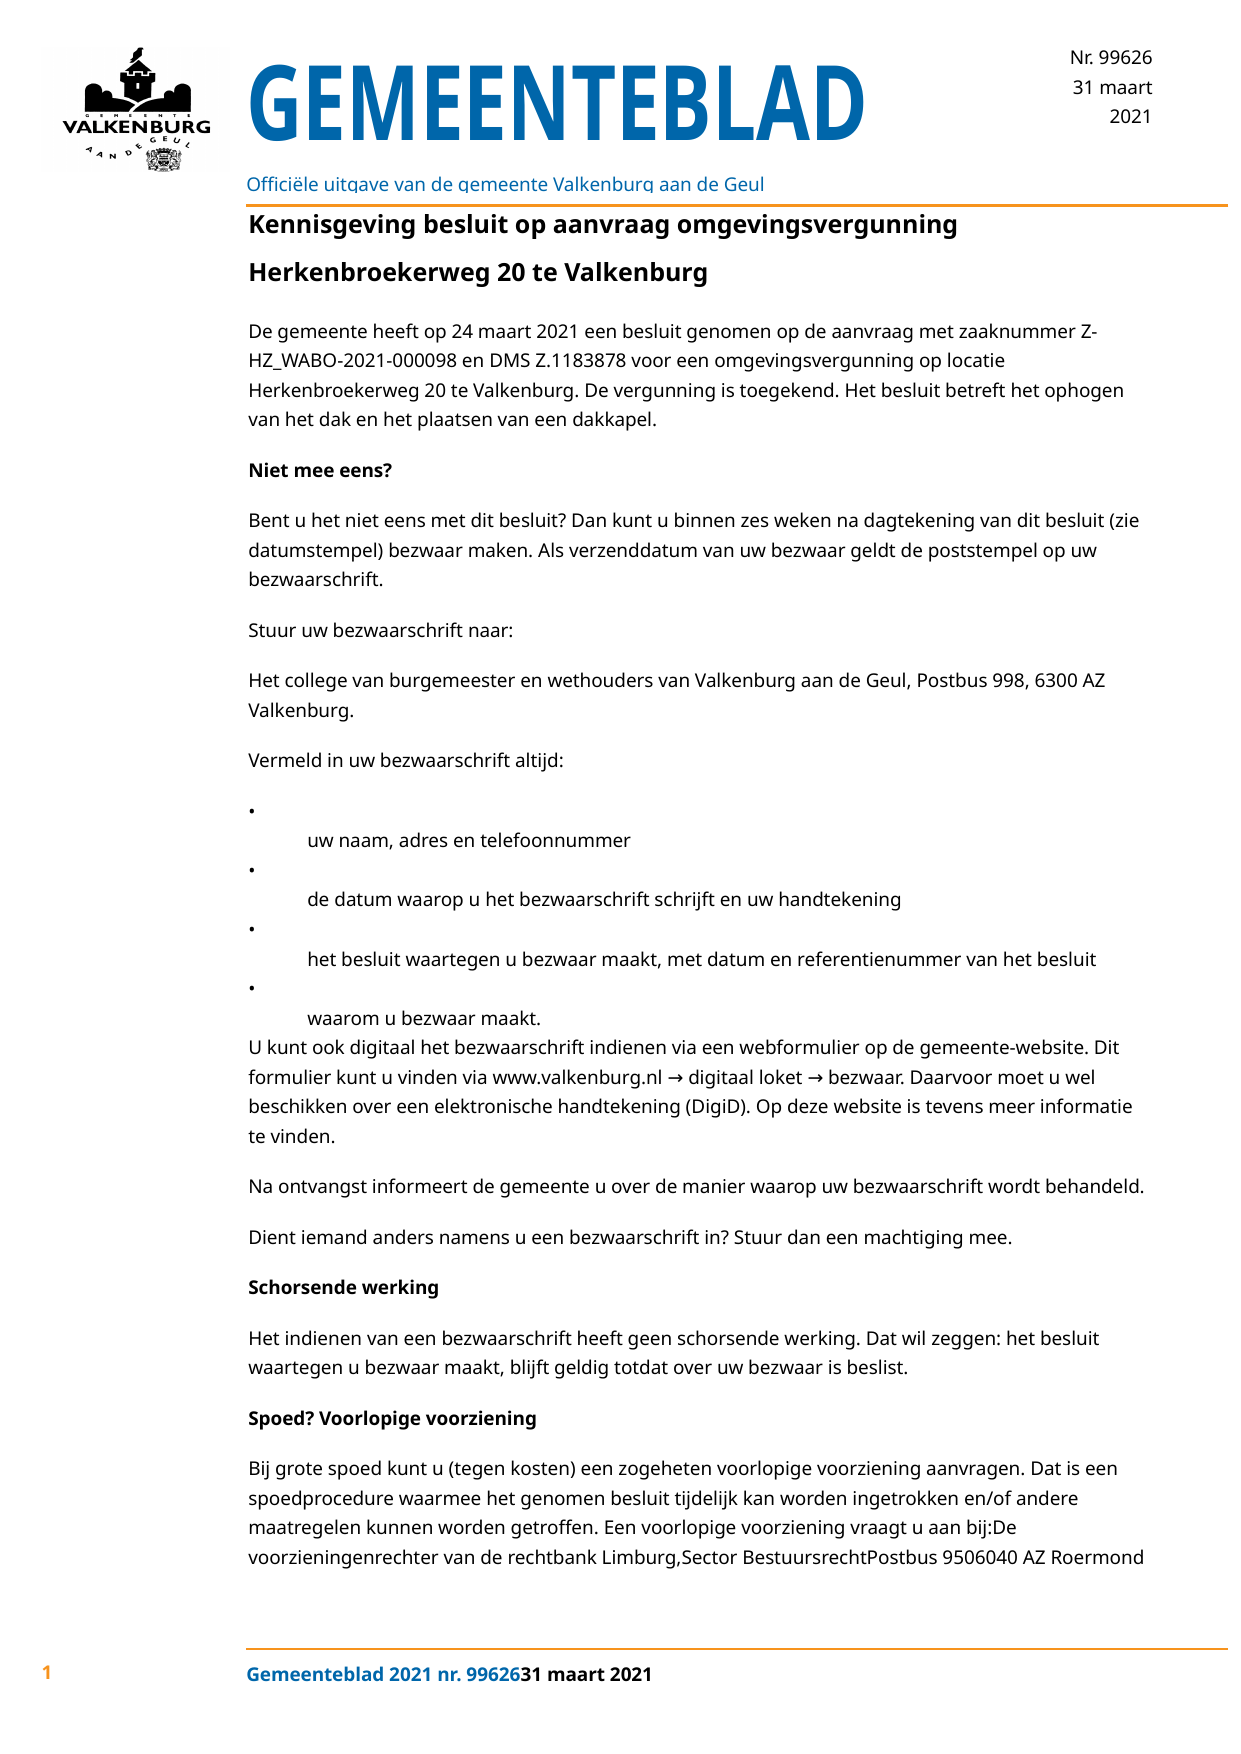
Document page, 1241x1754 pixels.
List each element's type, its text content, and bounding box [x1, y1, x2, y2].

list waarom u bezwaar maakt. [248, 1005, 1152, 1031]
text Het indienen van een bezwaarschrift heeft geen schorsende werking. Dat wil zeggen: het besluit waartegen u bezwaar maakt, blijft geldig totdat over uw bezwaar is beslist. [248, 1325, 1152, 1380]
text Dient iemand anders namens u een bezwaarschrift in? Stuur dan een machtiging mee. [248, 1224, 1152, 1250]
text Vermeld in uw bezwaarschrift altijd: [248, 747, 1152, 773]
text Bij grote spoed kunt u (tegen kosten) een zogeheten voorlopige voorziening aanvragen. Dat is een spoedprocedure waarmee het genomen besluit tijdelijk kan worden ingetrokken en/of andere maatregelen kunnen worden getroffen. Een voorlopige voorziening vraagt u aan bij:De voorzieningenrechter van de rechtbank Limburg,Sector BestuursrechtPostbus 9506040 AZ Roermond [248, 1455, 1152, 1570]
text Na ontvangst informeert de gemeente u over de manier waarop uw bezwaarschrift wordt behandeld. [248, 1174, 1152, 1199]
picture [41, 47, 231, 172]
text Het college van burgemeester en wethouders van Valkenburg aan de Geul, Postbus 998, 6300 AZ Valkenburg. [248, 667, 1152, 723]
text Schorsende werking [248, 1274, 1152, 1300]
list het besluit waartegen u bezwaar maakt, met datum en referentienummer van het besluit [248, 946, 1152, 972]
text Stuur uw bezwaarschrift naar: [248, 617, 1152, 643]
list uw naam, adres en telefoonnummer [248, 827, 1152, 853]
list de datum waarop u het bezwaarschrift schrijft en uw handtekening [248, 887, 1152, 912]
text U kunt ook digitaal het bezwaarschrift indienen via een webformulier op de gemeente-website. Dit formulier kunt u vinden via www.valkenburg.nl → digitaal loket → bezwaar. Daarvoor moet u wel beschikken over een elektronische handtekening (DigiD). Op deze website is tevens meer informatie te vinden. [248, 1034, 1152, 1149]
text De gemeente heeft op 24 maart 2021 een besluit genomen op de aanvraag met zaaknummer Z-HZ_WABO-2021-000098 en DMS Z.1183878 voor een omgevingsvergunning op locatie Herkenbroekerweg 20 te Valkenburg. De vergunning is toegekend. Het besluit betreft het ophogen van het dak en het plaatsen van een dakkapel. [248, 318, 1152, 432]
text Niet mee eens? [248, 457, 1152, 483]
text Spoed? Voorlopige voorziening [248, 1405, 1152, 1431]
text Kennisgeving besluit op aanvraag omgevingsvergunning Herkenbroekerweg 20 te Valkenburg [248, 207, 1152, 288]
text Bent u het niet eens met dit besluit? Dan kunt u binnen zes weken na dagtekening van dit besluit (zie datumstempel) bezwaar maken. Als verzenddatum van uw bezwaar geldt de poststempel op uw bezwaarschrift. [248, 507, 1152, 592]
